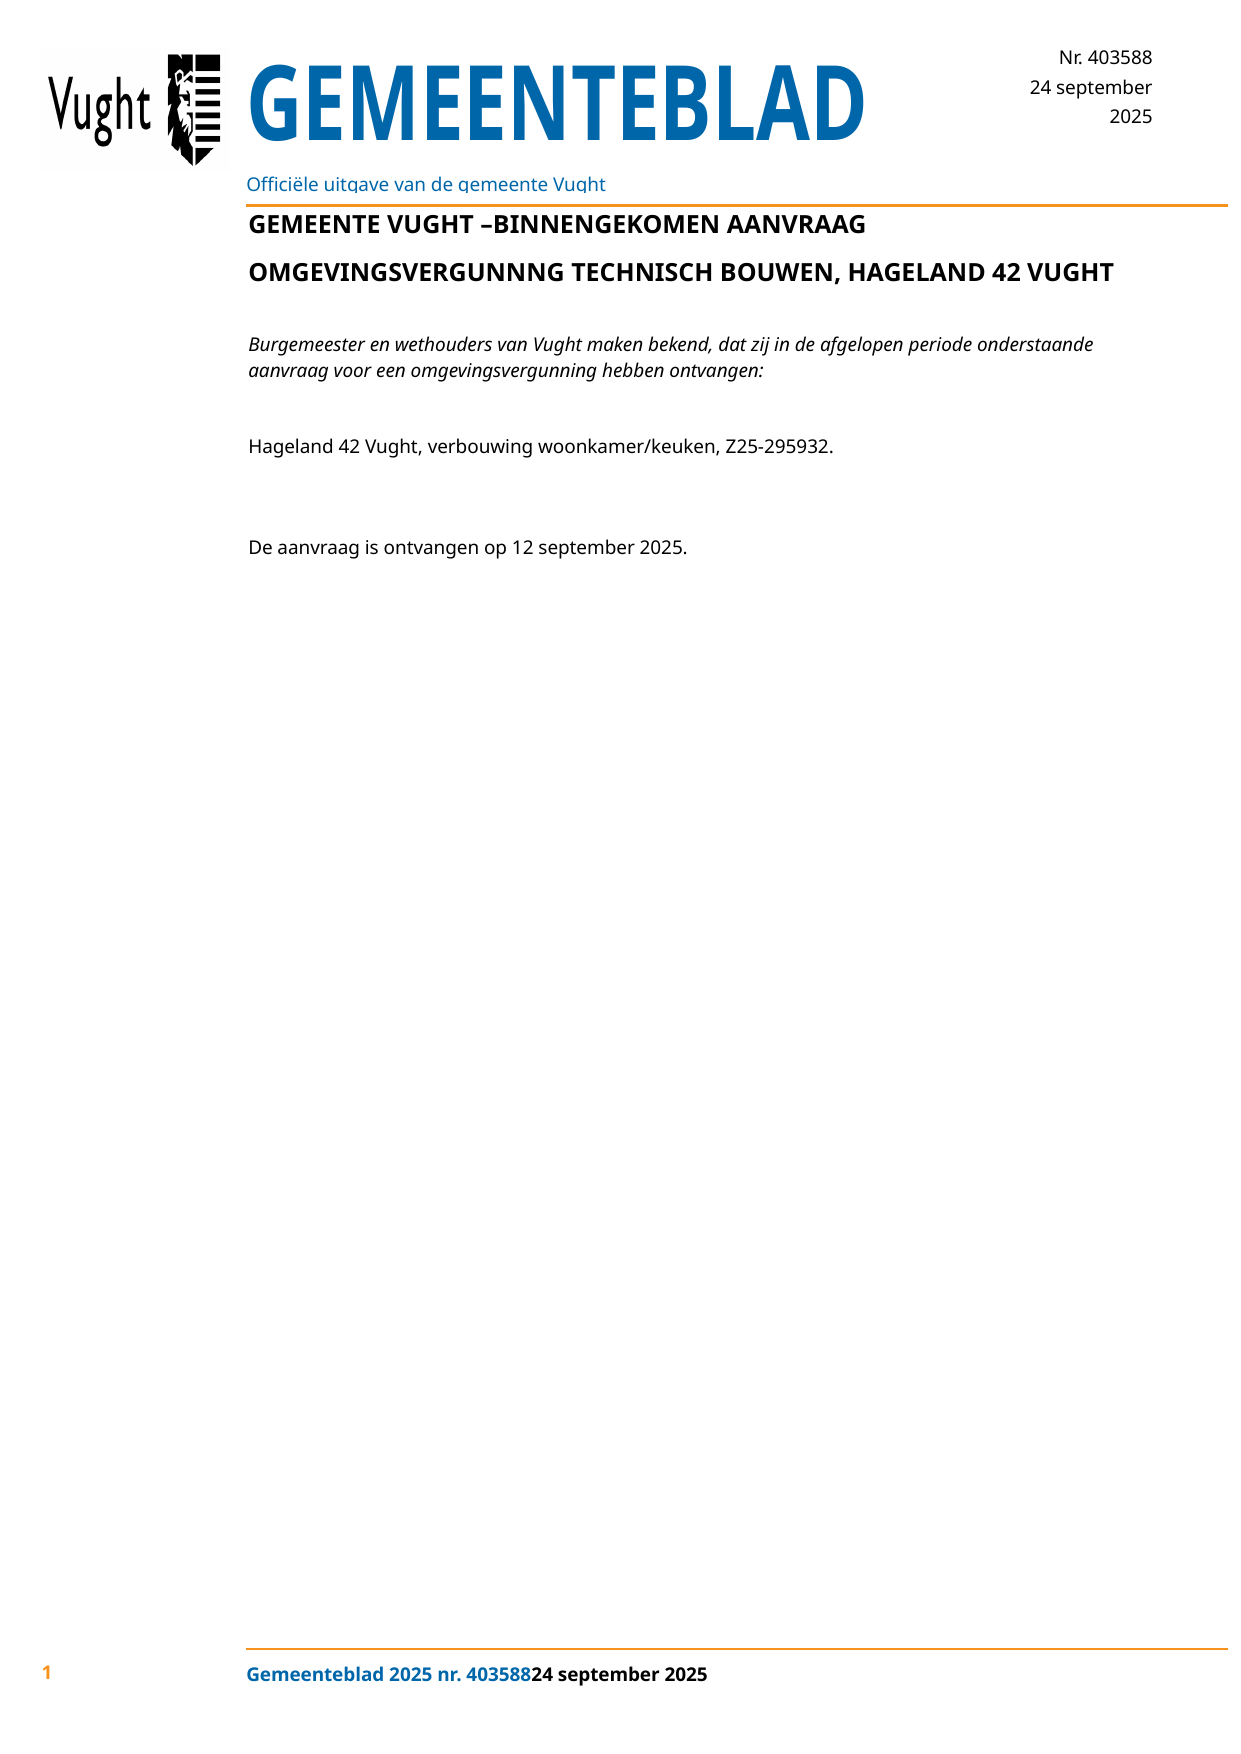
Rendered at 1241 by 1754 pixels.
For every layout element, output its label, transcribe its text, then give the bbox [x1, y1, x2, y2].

text De aanvraag is ontvangen op 12 september 2025. [248, 534, 1152, 560]
text Hageland 42 Vught, verbouwing woonkamer/keuken, Z25-295932. [248, 433, 1152, 459]
text Burgemeester en wethouders van Vught maken bekend, dat zij in de afgelopen periode onderstaande aanvraag voor een omgevingsvergunning hebben ontvangen: [248, 331, 1152, 383]
picture [41, 47, 231, 172]
text GEMEENTE VUGHT –BINNENGEKOMEN AANVRAAG OMGEVINGSVERGUNNNG TECHNISCH BOUWEN, HAGELAND 42 VUGHT [248, 207, 1152, 288]
